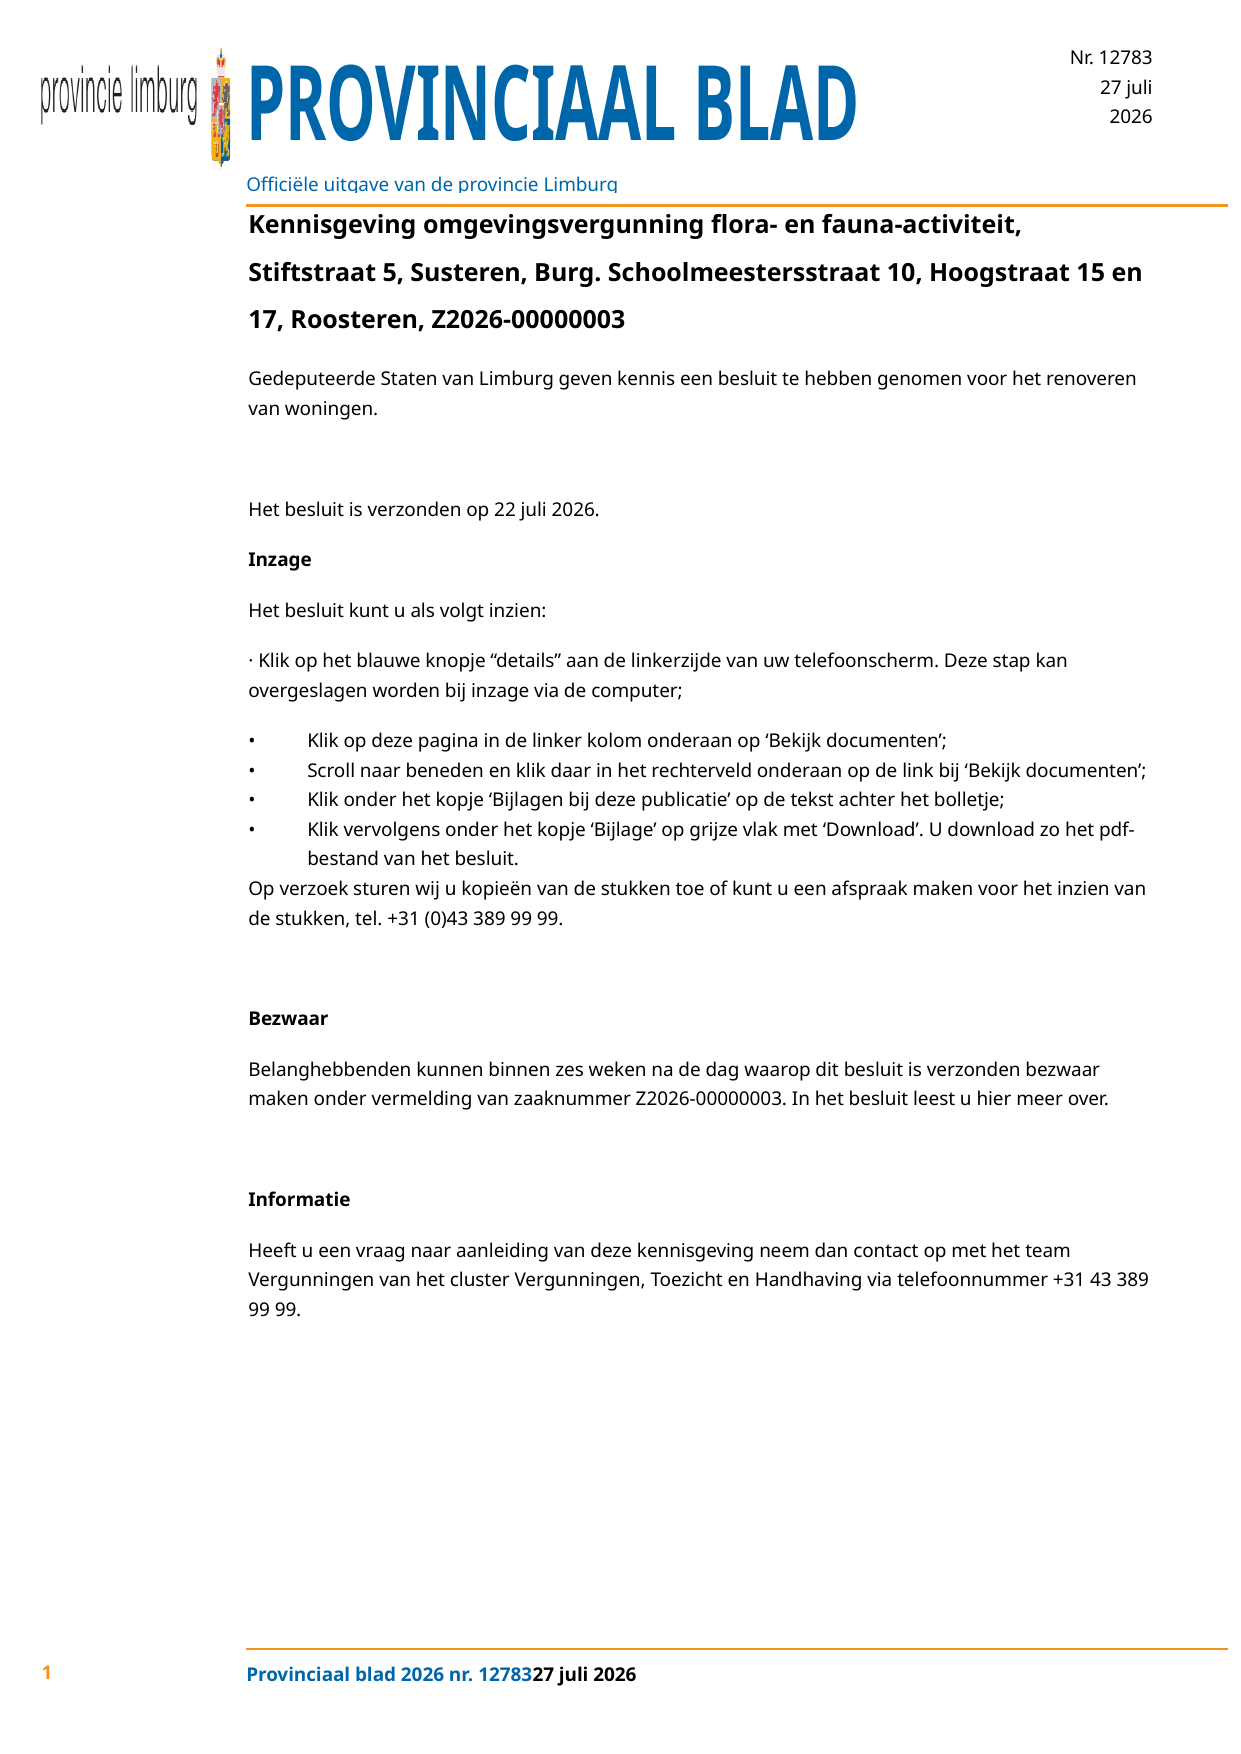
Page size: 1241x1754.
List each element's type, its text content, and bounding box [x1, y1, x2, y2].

list Klik onder het kopje ‘Bijlagen bij deze publicatie’ op de tekst achter het bolletje; [248, 786, 1152, 812]
text Heeft u een vraag naar aanleiding van deze kennisgeving neem dan contact op met het team Vergunningen van het cluster Vergunningen, Toezicht en Handhaving via telefoonnummer +31 43 389 99 99. [248, 1237, 1152, 1322]
text Kennisgeving omgevingsvergunning flora- en fauna-activiteit, Stiftstraat 5, Susteren, Burg. Schoolmeestersstraat 10, Hoogstraat 15 en 17, Roosteren, Z2026-00000003 [248, 207, 1152, 336]
list Klik vervolgens onder het kopje ‘Bijlage’ op grijze vlak met ‘Download’. U download zo het pdf-bestand van het besluit. [248, 816, 1152, 871]
text Het besluit kunt u als volgt inzien: [248, 597, 1152, 622]
list Scroll naar beneden en klik daar in het rechterveld onderaan op de link bij ‘Bekijk documenten’; [248, 757, 1152, 782]
text Gedeputeerde Staten van Limburg geven kennis een besluit te hebben genomen voor het renoveren van woningen. [248, 366, 1152, 421]
text Bezwaar [248, 1006, 1152, 1031]
text Inzage [248, 546, 1152, 572]
text Het besluit is verzonden op 22 juli 2026. [248, 496, 1152, 522]
text Informatie [248, 1186, 1152, 1212]
picture [41, 47, 231, 172]
list Klik op deze pagina in de linker kolom onderaan op ‘Bekijk documenten’; [248, 727, 1152, 753]
text Belanghebbenden kunnen binnen zes weken na de dag waarop dit besluit is verzonden bezwaar maken onder vermelding van zaaknummer Z2026-00000003. In het besluit leest u hier meer over. [248, 1056, 1152, 1111]
text Op verzoek sturen wij u kopieën van de stukken toe of kunt u een afspraak maken voor het inzien van de stukken, tel. +31 (0)43 389 99 99. [248, 875, 1152, 930]
text · Klik op het blauwe knopje “details” aan de linkerzijde van uw telefoonscherm. Deze stap kan overgeslagen worden bij inzage via de computer; [248, 647, 1152, 702]
